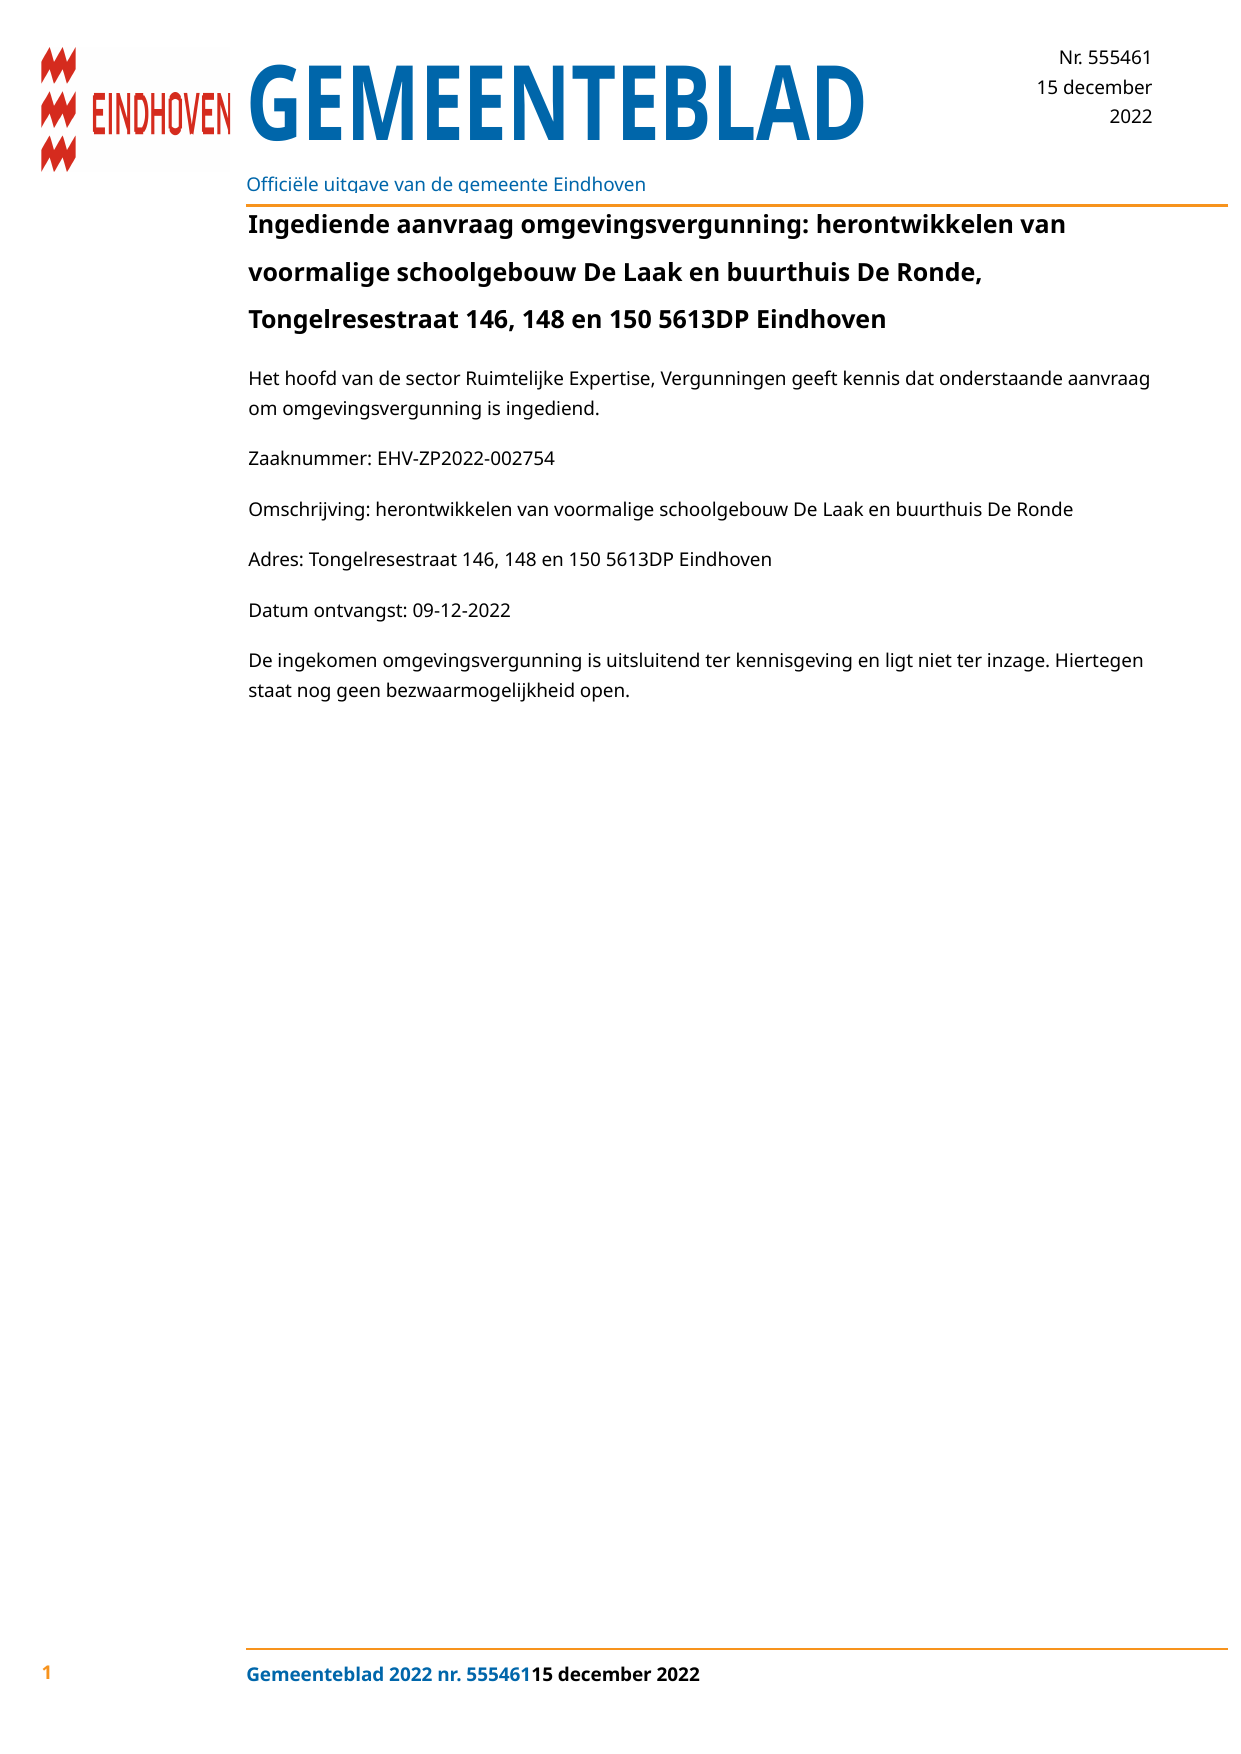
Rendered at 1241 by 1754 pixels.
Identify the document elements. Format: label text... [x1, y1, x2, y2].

picture [41, 47, 231, 172]
text Zaaknummer: EHV-ZP2022-002754 [248, 446, 1152, 471]
text De ingekomen omgevingsvergunning is uitsluitend ter kennisgeving en ligt niet ter inzage. Hiertegen staat nog geen bezwaarmogelijkheid open. [248, 647, 1152, 702]
text Adres: Tongelresestraat 146, 148 en 150 5613DP Eindhoven [248, 546, 1152, 572]
text Omschrijving: herontwikkelen van voormalige schoolgebouw De Laak en buurthuis De Ronde [248, 496, 1152, 522]
text Datum ontvangst: 09-12-2022 [248, 597, 1152, 622]
text Het hoofd van de sector Ruimtelijke Expertise, Vergunningen geeft kennis dat onderstaande aanvraag om omgevingsvergunning is ingediend. [248, 366, 1152, 421]
text Ingediende aanvraag omgevingsvergunning: herontwikkelen van voormalige schoolgebouw De Laak en buurthuis De Ronde, Tongelresestraat 146, 148 en 150 5613DP Eindhoven [248, 207, 1152, 336]
